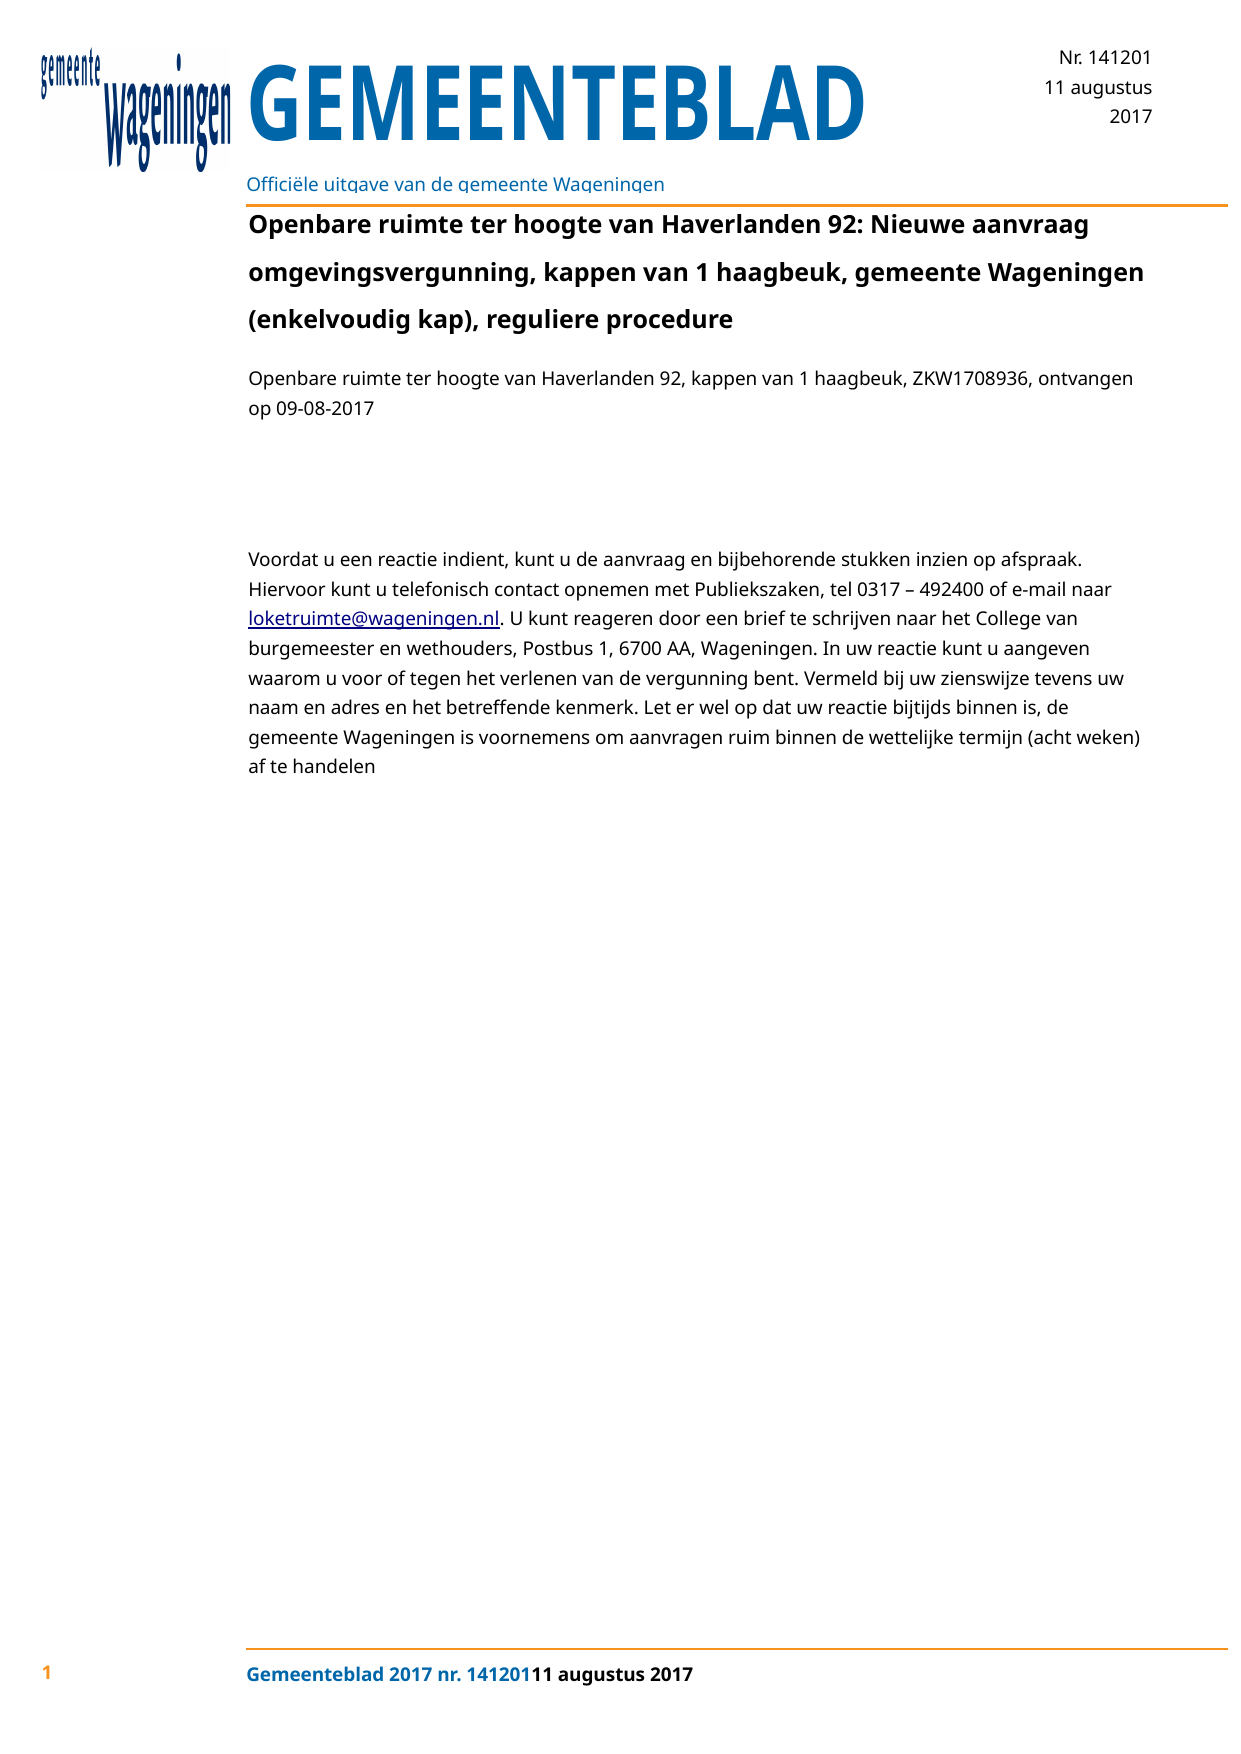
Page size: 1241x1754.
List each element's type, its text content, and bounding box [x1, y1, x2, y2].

picture [41, 47, 231, 172]
text Openbare ruimte ter hoogte van Haverlanden 92, kappen van 1 haagbeuk, ZKW1708936, ontvangen op 09-08-2017 [248, 366, 1152, 421]
text Voordat u een reactie indient, kunt u de aanvraag en bijbehorende stukken inzien op afspraak. Hiervoor kunt u telefonisch contact opnemen met Publiekszaken, tel 0317 – 492400 of e-mail naar loketruimte@wageningen.nl. U kunt reageren door een brief te schrijven naar het College van burgemeester en wethouders, Postbus 1, 6700 AA, Wageningen. In uw reactie kunt u aangeven waarom u voor of tegen het verlenen van de vergunning bent. Vermeld bij uw zienswijze tevens uw naam en adres en het betreffende kenmerk. Let er wel op dat uw reactie bijtijds binnen is, de gemeente Wageningen is voornemens om aanvragen ruim binnen de wettelijke termijn (acht weken) af te handelen [248, 546, 1152, 779]
text Openbare ruimte ter hoogte van Haverlanden 92: Nieuwe aanvraag omgevingsvergunning, kappen van 1 haagbeuk, gemeente Wageningen (enkelvoudig kap), reguliere procedure [248, 207, 1152, 336]
